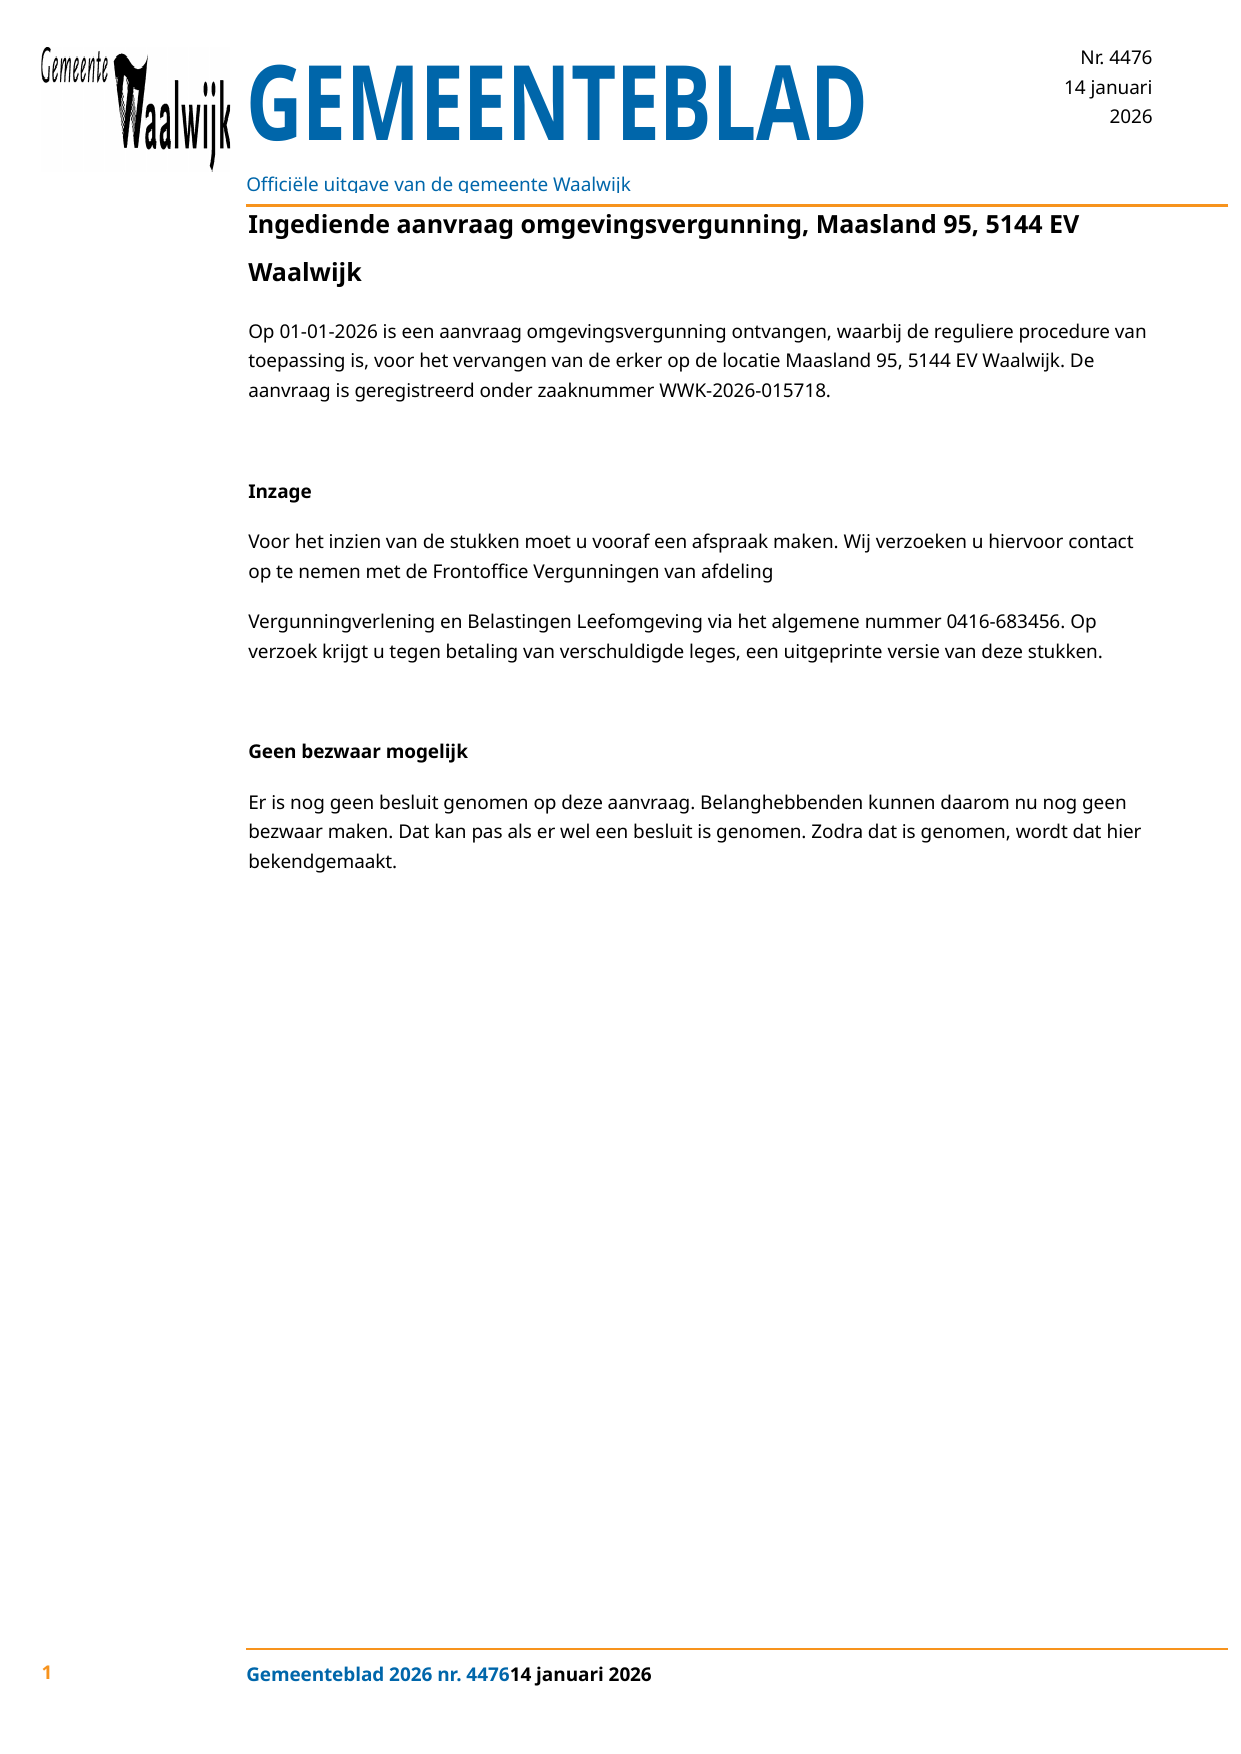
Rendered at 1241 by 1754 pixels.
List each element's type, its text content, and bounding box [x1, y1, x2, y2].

text Op 01-01-2026 is een aanvraag omgevingsvergunning ontvangen, waarbij de reguliere procedure van toepassing is, voor het vervangen van de erker op de locatie Maasland 95, 5144 EV Waalwijk. De aanvraag is geregistreerd onder zaaknummer WWK-2026-015718. [248, 318, 1152, 403]
text Ingediende aanvraag omgevingsvergunning, Maasland 95, 5144 EV Waalwijk [248, 207, 1152, 288]
text Geen bezwaar mogelijk [248, 739, 1152, 764]
picture [41, 47, 231, 172]
text Er is nog geen besluit genomen op deze aanvraag. Belanghebbenden kunnen daarom nu nog geen bezwaar maken. Dat kan pas als er wel een besluit is genomen. Zodra dat is genomen, wordt dat hier bekendgemaakt. [248, 789, 1152, 874]
text Inzage [248, 478, 1152, 504]
text Voor het inzien van de stukken moet u vooraf een afspraak maken. Wij verzoeken u hiervoor contact op te nemen met de Frontoffice Vergunningen van afdeling [248, 528, 1152, 584]
text Vergunningverlening en Belastingen Leefomgeving via het algemene nummer 0416-683456. Op verzoek krijgt u tegen betaling van verschuldigde leges, een uitgeprinte versie van deze stukken. [248, 608, 1152, 664]
